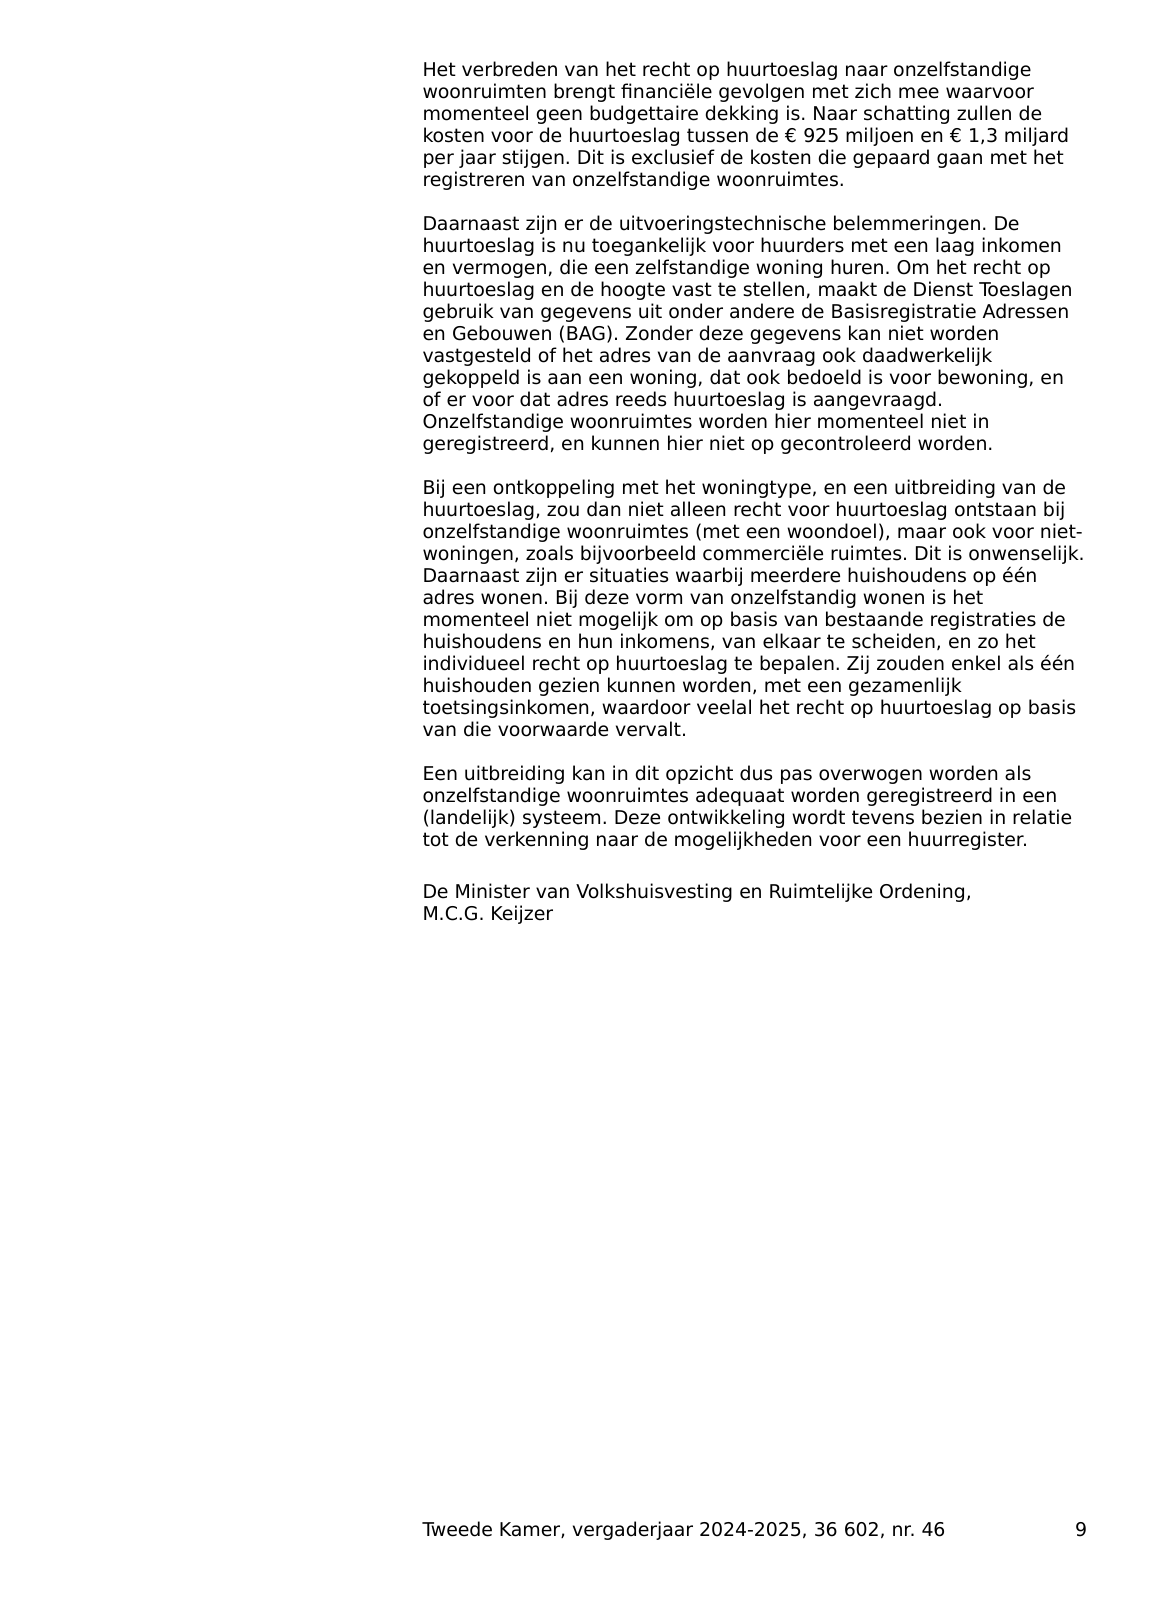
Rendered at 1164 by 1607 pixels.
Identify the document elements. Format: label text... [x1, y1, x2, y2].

text Bij een ontkoppeling met het woningtype, en een uitbreiding van de huurtoeslag, zou dan niet alleen recht voor huurtoeslag ontstaan bij onzelfstandige woonruimtes (met een woondoel), maar ook voor niet-woningen, zoals bijvoorbeeld commerciële ruimtes. Dit is onwenselijk. Daarnaast zijn er situaties waarbij meerdere huishoudens op één adres wonen. Bij deze vorm van onzelfstandig wonen is het momenteel niet mogelijk om op basis van bestaande registraties de huishoudens en hun inkomens, van elkaar te scheiden, en zo het individueel recht op huurtoeslag te bepalen. Zij zouden enkel als één huishouden gezien kunnen worden, met een gezamenlijk toetsingsinkomen, waardoor veelal het recht op huurtoeslag op basis van die voorwaarde vervalt. [422, 477, 1087, 741]
text Het verbreden van het recht op huurtoeslag naar onzelfstandige woonruimten brengt financiële gevolgen met zich mee waarvoor momenteel geen budgettaire dekking is. Naar schatting zullen de kosten voor de huurtoeslag tussen de € 925 miljoen en € 1,3 miljard per jaar stijgen. Dit is exclusief de kosten die gepaard gaan met het registreren van onzelfstandige woonruimtes. [422, 59, 1087, 191]
text De Minister van Volkshuisvesting en Ruimtelijke Ordening, M.C.G. Keijzer [422, 881, 1087, 925]
text Een uitbreiding kan in dit opzicht dus pas overwogen worden als onzelfstandige woonruimtes adequaat worden geregistreerd in een (landelijk) systeem. Deze ontwikkeling wordt tevens bezien in relatie tot de verkenning naar de mogelijkheden voor een huurregister. [422, 763, 1087, 851]
text Daarnaast zijn er de uitvoeringstechnische belemmeringen. De huurtoeslag is nu toegankelijk voor huurders met een laag inkomen en vermogen, die een zelfstandige woning huren. Om het recht op huurtoeslag en de hoogte vast te stellen, maakt de Dienst Toeslagen gebruik van gegevens uit onder andere de Basisregistratie Adressen en Gebouwen (BAG). Zonder deze gegevens kan niet worden vastgesteld of het adres van de aanvraag ook daadwerkelijk gekoppeld is aan een woning, dat ook bedoeld is voor bewoning, en of er voor dat adres reeds huurtoeslag is aangevraagd. Onzelfstandige woonruimtes worden hier momenteel niet in geregistreerd, en kunnen hier niet op gecontroleerd worden. [422, 213, 1087, 455]
